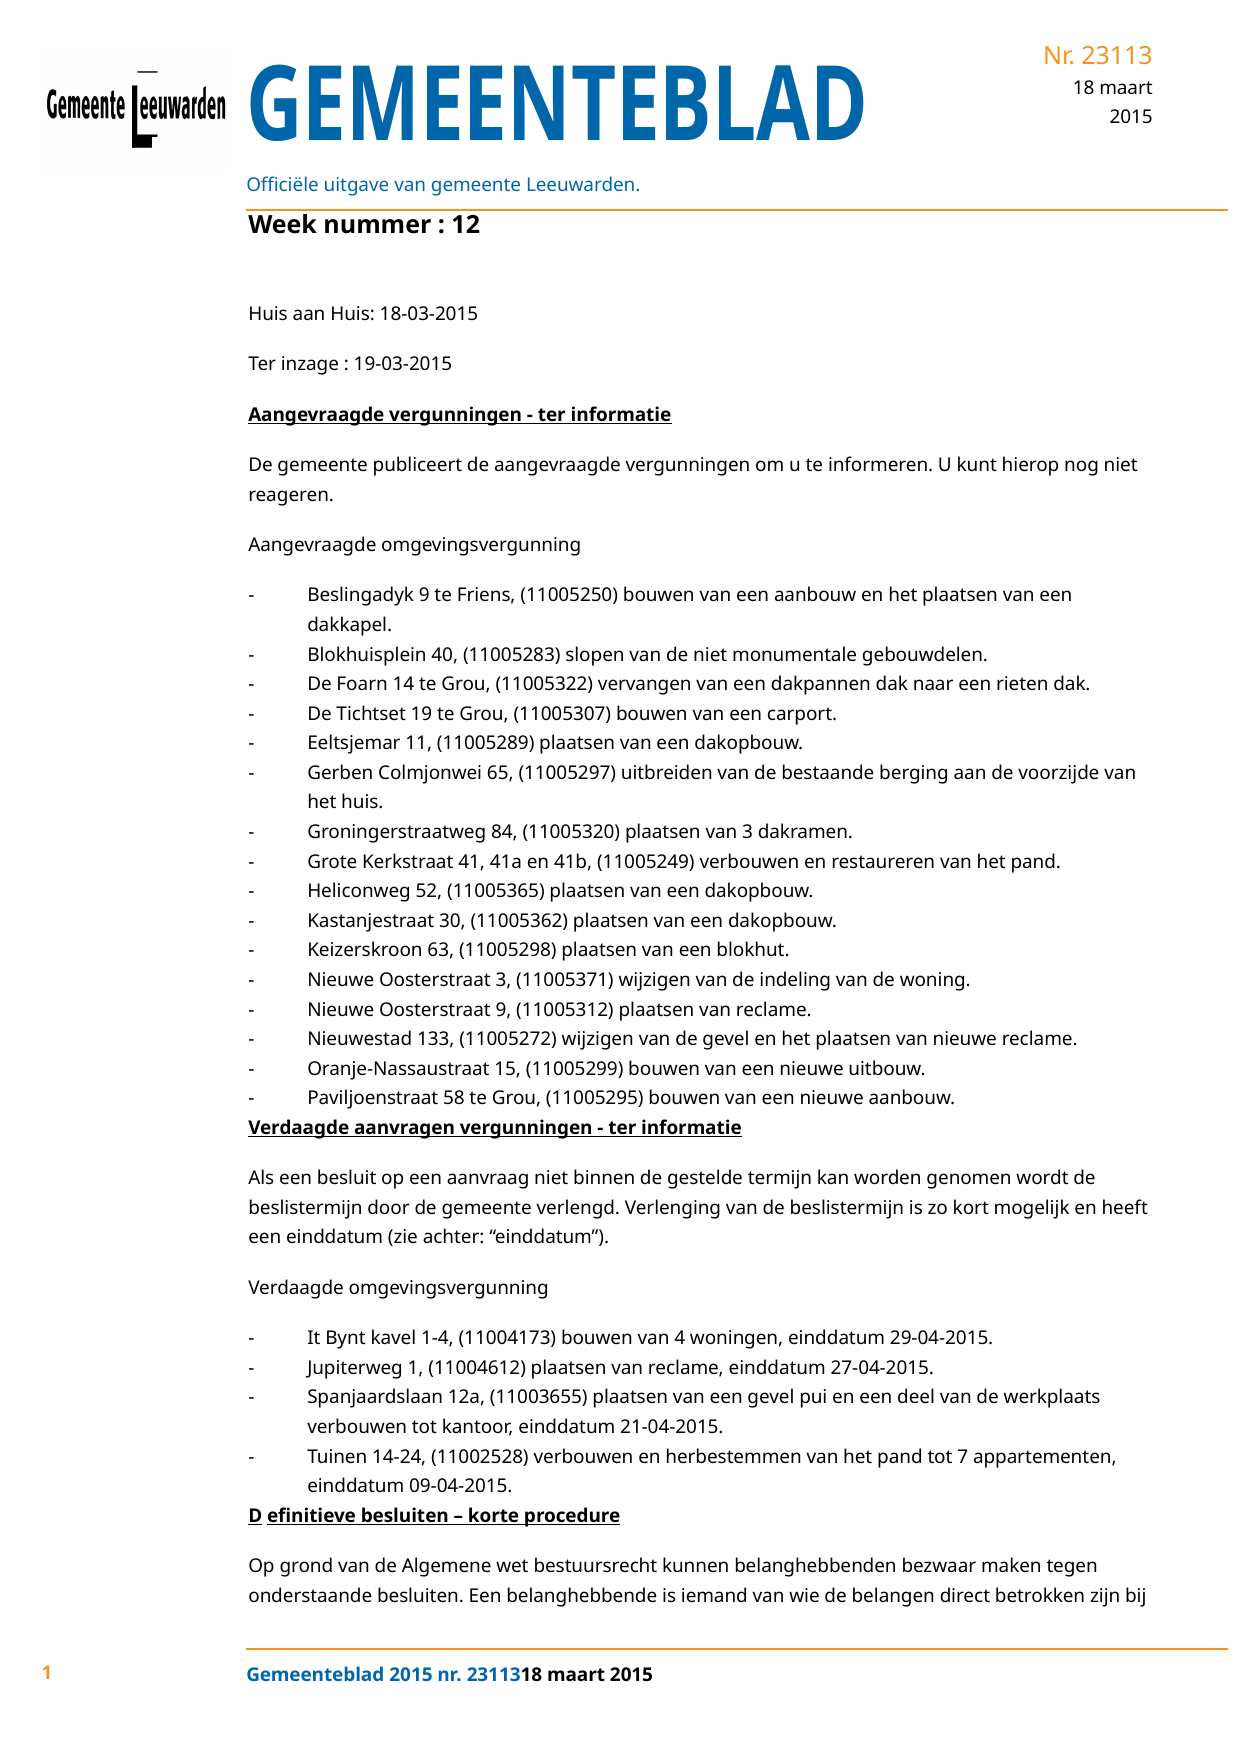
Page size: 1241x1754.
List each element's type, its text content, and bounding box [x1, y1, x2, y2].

list Heliconweg 52, (11005365) plaatsen van een dakopbouw. [248, 877, 1152, 903]
list It Bynt kavel 1-4, (11004173) bouwen van 4 woningen, einddatum 29-04-2015. [248, 1324, 1152, 1350]
list De Tichtset 19 te Grou, (11005307) bouwen van een carport. [248, 700, 1152, 726]
text Ter inzage : 19-03-2015 [248, 350, 1152, 376]
list Kastanjestraat 30, (11005362) plaatsen van een dakopbouw. [248, 907, 1152, 933]
list Oranje-Nassaustraat 15, (11005299) bouwen van een nieuwe uitbouw. [248, 1055, 1152, 1081]
picture [41, 47, 231, 172]
list Nieuwe Oosterstraat 9, (11005312) plaatsen van reclame. [248, 996, 1152, 1021]
list Nieuwestad 133, (11005272) wijzigen van de gevel en het plaatsen van nieuwe reclame. [248, 1025, 1152, 1051]
text Aangevraagde vergunningen - ter informatie [248, 401, 1152, 426]
text Als een besluit op een aanvraag niet binnen de gestelde termijn kan worden genomen wordt de beslistermijn door de gemeente verlengd. Verlenging van de beslistermijn is zo kort mogelijk en heeft een einddatum (zie achter: “einddatum”). [248, 1164, 1152, 1249]
list Tuinen 14-24, (11002528) verbouwen en herbestemmen van het pand tot 7 appartementen, einddatum 09-04-2015. [248, 1443, 1152, 1498]
text Huis aan Huis: 18-03-2015 [248, 300, 1152, 326]
list Nieuwe Oosterstraat 3, (11005371) wijzigen van de indeling van de woning. [248, 966, 1152, 992]
text Verdaagde aanvragen vergunningen - ter informatie [248, 1114, 1152, 1140]
text D efinitieve besluiten – korte procedure [248, 1502, 1152, 1528]
text Week nummer : 12 [248, 211, 1152, 241]
list Keizerskroon 63, (11005298) plaatsen van een blokhut. [248, 937, 1152, 962]
list Blokhuisplein 40, (11005283) slopen van de niet monumentale gebouwdelen. [248, 641, 1152, 666]
list Gerben Colmjonwei 65, (11005297) uitbreiden van de bestaande berging aan de voorzijde van het huis. [248, 759, 1152, 814]
text Op grond van de Algemene wet bestuursrecht kunnen belanghebbenden bezwaar maken tegen onderstaande besluiten. Een belanghebbende is iemand van wie de belangen direct betrokken zijn bij [248, 1552, 1152, 1608]
list Beslingadyk 9 te Friens, (11005250) bouwen van een aanbouw en het plaatsen van een dakkapel. [248, 582, 1152, 637]
list Paviljoenstraat 58 te Grou, (11005295) bouwen van een nieuwe aanbouw. [248, 1084, 1152, 1110]
list De Foarn 14 te Grou, (11005322) vervangen van een dakpannen dak naar een rieten dak. [248, 670, 1152, 696]
list Eeltsjemar 11, (11005289) plaatsen van een dakopbouw. [248, 729, 1152, 755]
list Spanjaardslaan 12a, (11003655) plaatsen van een gevel pui en een deel van de werkplaats verbouwen tot kantoor, einddatum 21-04-2015. [248, 1384, 1152, 1439]
list Jupiterweg 1, (11004612) plaatsen van reclame, einddatum 27-04-2015. [248, 1354, 1152, 1380]
list Grote Kerkstraat 41, 41a en 41b, (11005249) verbouwen en restaureren van het pand. [248, 848, 1152, 873]
text Aangevraagde omgevingsvergunning [248, 531, 1152, 557]
text De gemeente publiceert de aangevraagde vergunningen om u te informeren. U kunt hierop nog niet reageren. [248, 451, 1152, 506]
text Verdaagde omgevingsvergunning [248, 1274, 1152, 1300]
list Groningerstraatweg 84, (11005320) plaatsen van 3 dakramen. [248, 818, 1152, 844]
